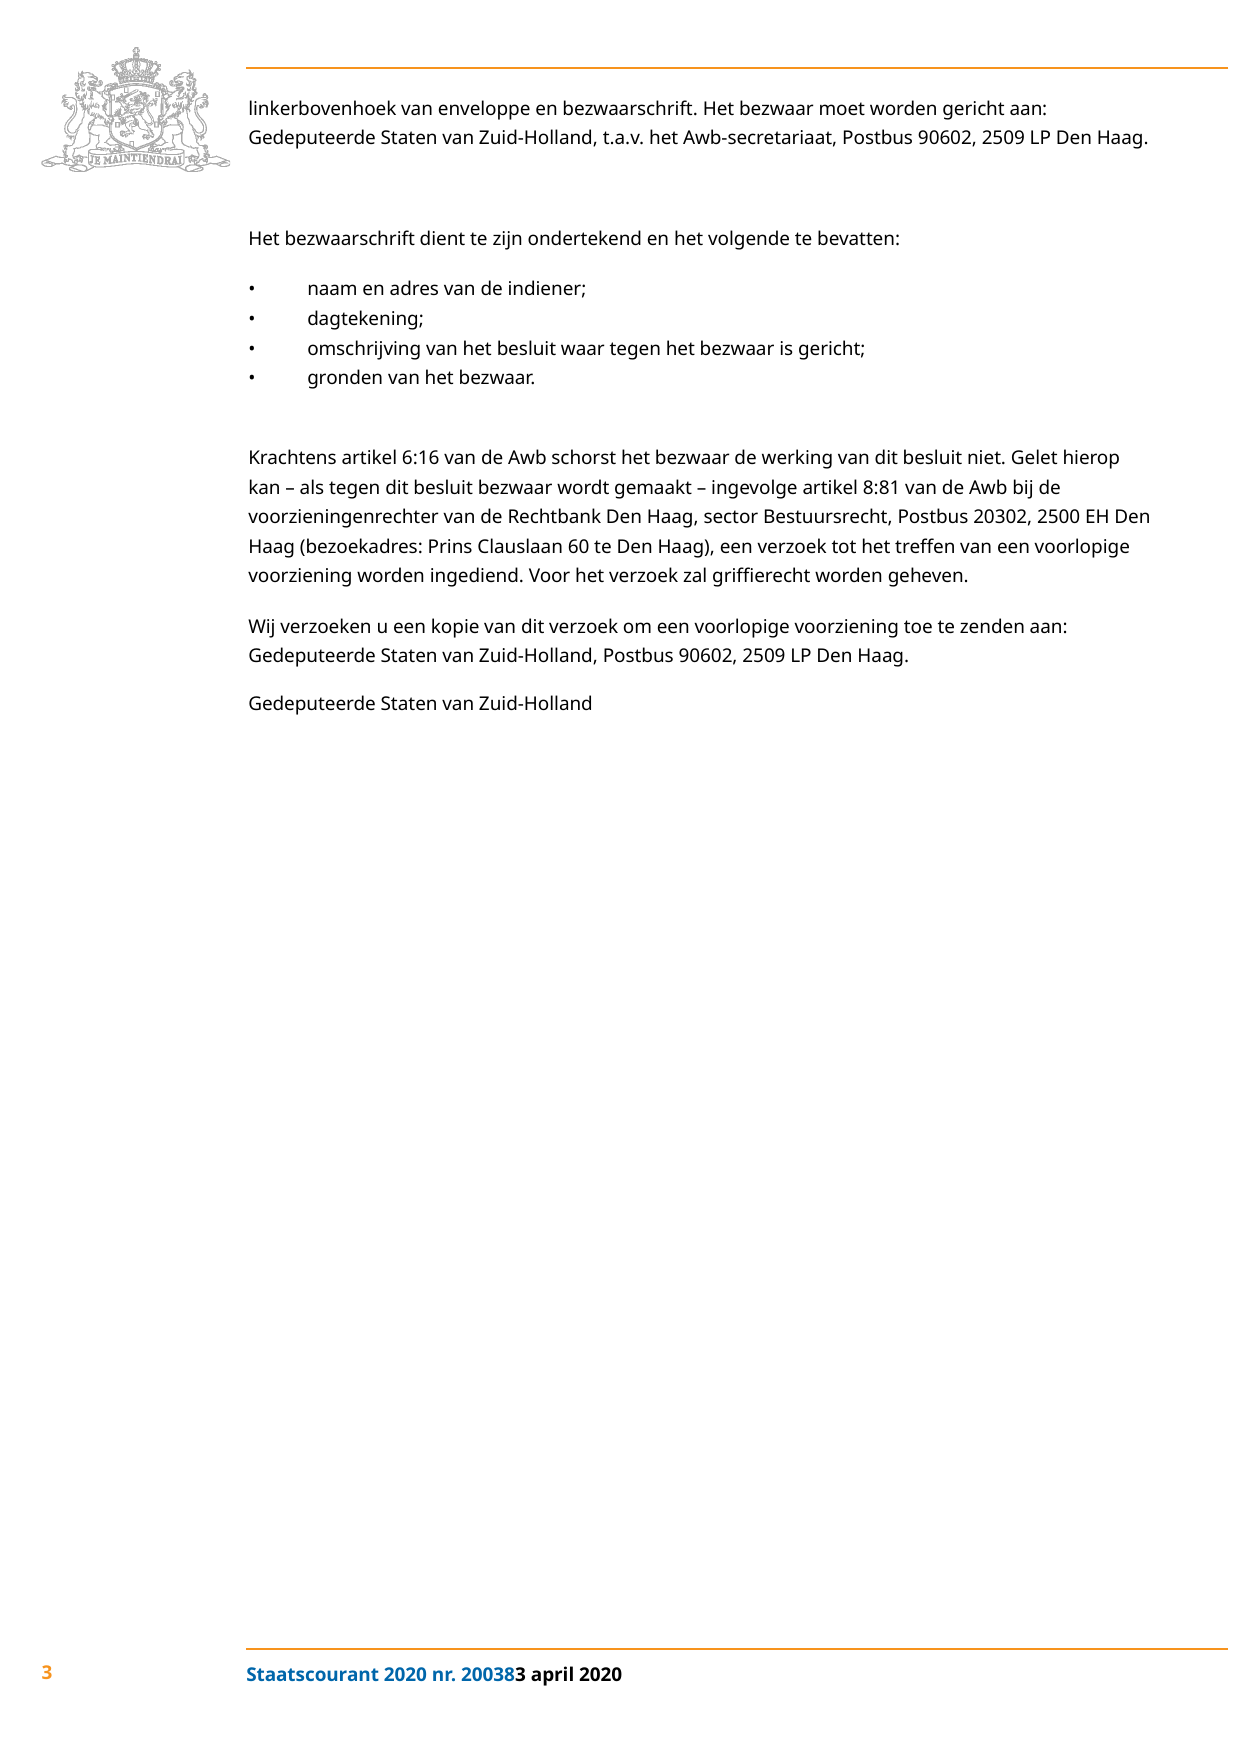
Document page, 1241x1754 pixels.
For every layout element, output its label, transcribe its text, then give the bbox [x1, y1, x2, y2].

list gronden van het bezwaar. [248, 364, 1152, 390]
list omschrijving van het besluit waar tegen het bezwaar is gericht; [248, 335, 1152, 361]
text Krachtens artikel 6:16 van de Awb schorst het bezwaar de werking van dit besluit niet. Gelet hierop kan – als tegen dit besluit bezwaar wordt gemaakt – ingevolge artikel 8:81 van de Awb bij de voorzieningenrechter van de Rechtbank Den Haag, sector Bestuursrecht, Postbus 20302, 2500 EH Den Haag (bezoekadres: Prins Clauslaan 60 te Den Haag), een verzoek tot het treffen van een voorlopige voorziening worden ingediend. Voor het verzoek zal griffierecht worden geheven. [248, 444, 1152, 588]
picture [41, 47, 231, 172]
text linkerbovenhoek van enveloppe en bezwaarschrift. Het bezwaar moet worden gericht aan: Gedeputeerde Staten van Zuid-Holland, t.a.v. het Awb-secretariaat, Postbus 90602, 2509 LP Den Haag. [248, 95, 1152, 150]
list dagtekening; [248, 305, 1152, 331]
text Wij verzoeken u een kopie van dit verzoek om een voorlopige voorziening toe te zenden aan: Gedeputeerde Staten van Zuid-Holland, Postbus 90602, 2509 LP Den Haag. [248, 613, 1152, 668]
text Het bezwaarschrift dient te zijn ondertekend en het volgende te bevatten: [248, 225, 1152, 251]
text Gedeputeerde Staten van Zuid-Holland [248, 691, 1152, 716]
list naam en adres van de indiener; [248, 276, 1152, 301]
